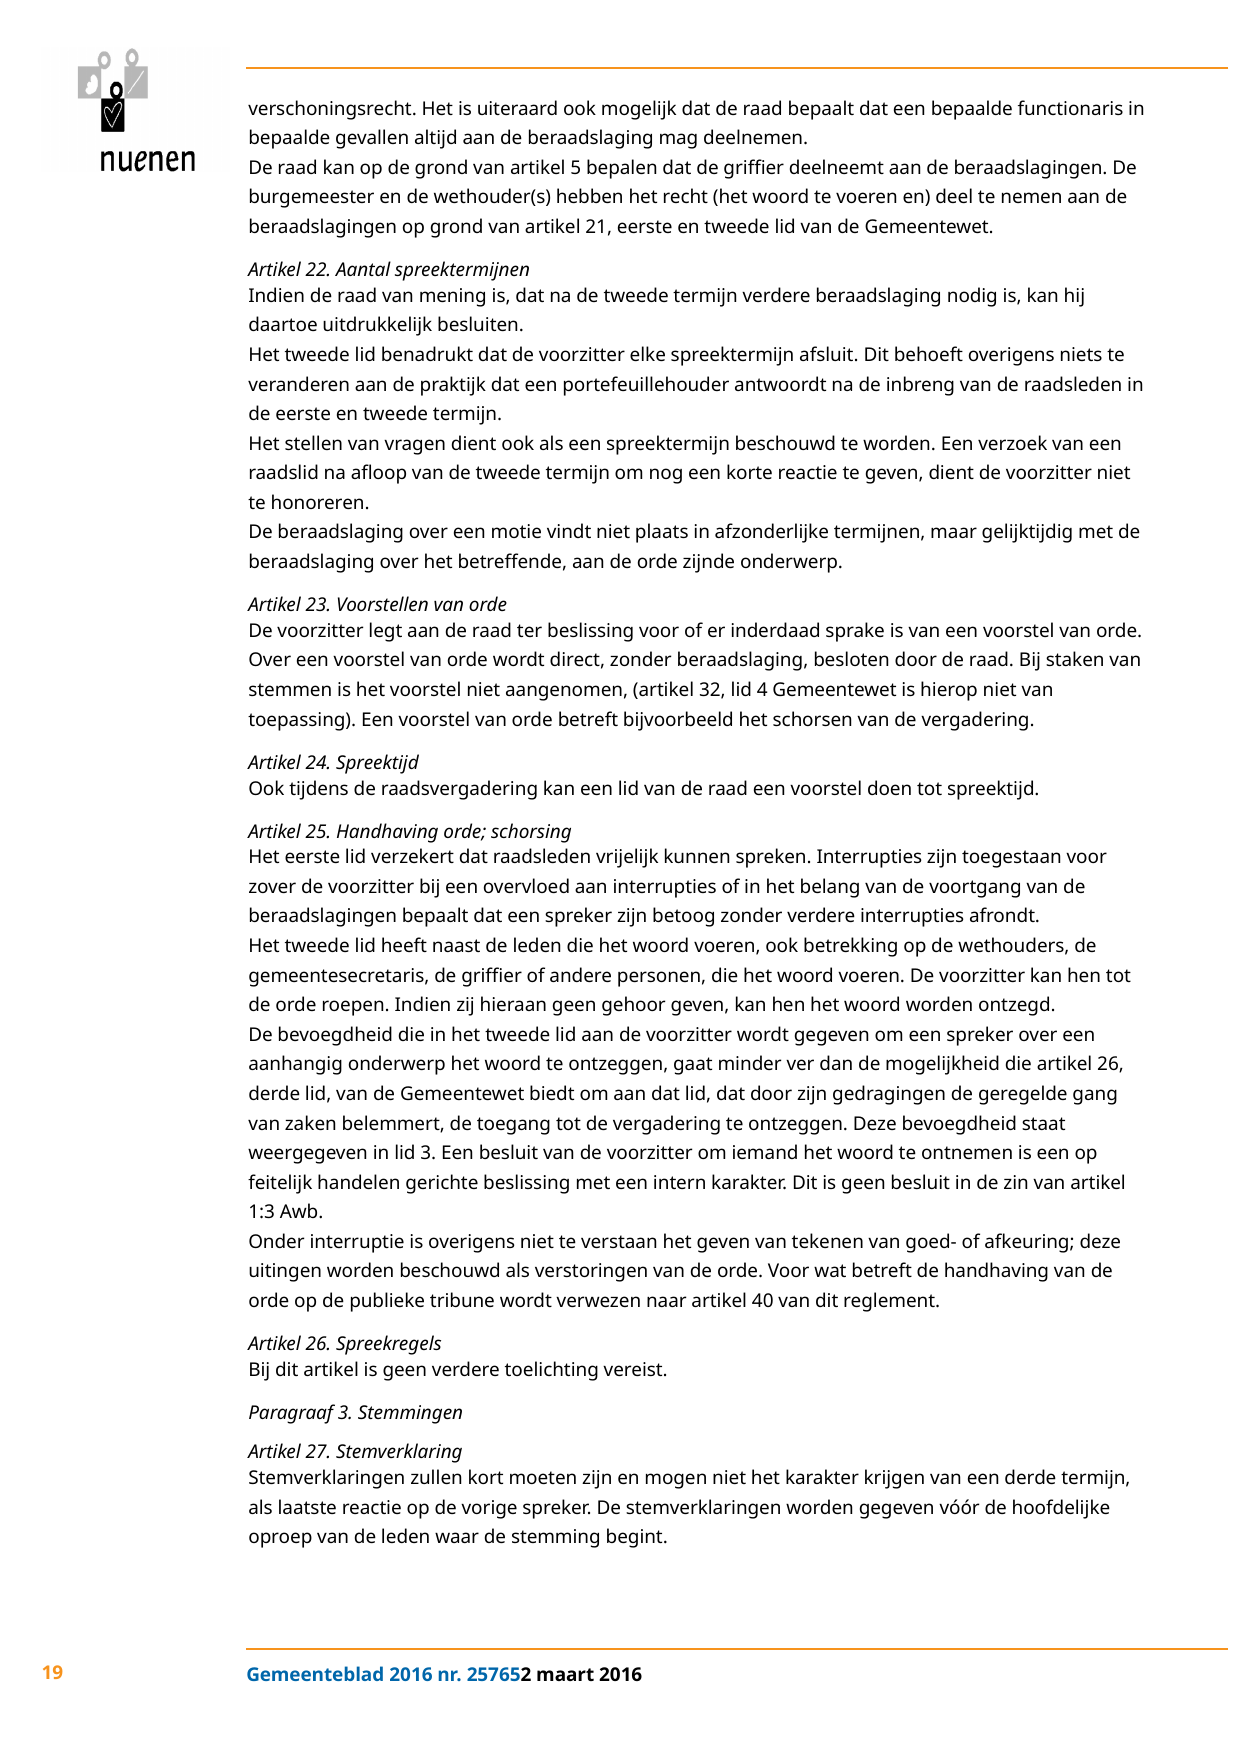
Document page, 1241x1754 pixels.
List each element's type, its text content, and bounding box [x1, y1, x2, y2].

text verschoningsrecht. Het is uiteraard ook mogelijk dat de raad bepaalt dat een bepaalde functionaris in bepaalde gevallen altijd aan de beraadslaging mag deelnemen. [248, 95, 1152, 150]
text Het eerste lid verzekert dat raadsleden vrijelijk kunnen spreken. Interrupties zijn toegestaan voor zover de voorzitter bij een overvloed aan interrupties of in het belang van de voortgang van de beraadslagingen bepaalt dat een spreker zijn betoog zonder verdere interrupties afrondt. [248, 843, 1152, 928]
text De raad kan op de grond van artikel 5 bepalen dat de griffier deelneemt aan de beraadslagingen. De burgemeester en de wethouder(s) hebben het recht (het woord te voeren en) deel te nemen aan de beraadslagingen op grond van artikel 21, eerste en tweede lid van de Gemeentewet. [248, 154, 1152, 239]
text Artikel 23. Voorstellen van orde [248, 591, 1152, 617]
text Indien de raad van mening is, dat na de tweede termijn verdere beraadslaging nodig is, kan hij daartoe uitdrukkelijk besluiten. [248, 282, 1152, 337]
text Stemverklaringen zullen kort moeten zijn en mogen niet het karakter krijgen van een derde termijn, als laatste reactie op de vorige spreker. De stemverklaringen worden gegeven vóór de hoofdelijke oproep van de leden waar de stemming begint. [248, 1464, 1152, 1549]
text De bevoegdheid die in het tweede lid aan de voorzitter wordt gegeven om een spreker over een aanhangig onderwerp het woord te ontzeggen, gaat minder ver dan de mogelijkheid die artikel 26, derde lid, van de Gemeentewet biedt om aan dat lid, dat door zijn gedragingen de geregelde gang van zaken belemmert, de toegang tot de vergadering te ontzeggen. Deze bevoegdheid staat weergegeven in lid 3. Een besluit van de voorzitter om iemand het woord te ontnemen is een op feitelijk handelen gerichte beslissing met een intern karakter. Dit is geen besluit in de zin van artikel 1:3 Awb. [248, 1021, 1152, 1224]
text De voorzitter legt aan de raad ter beslissing voor of er inderdaad sprake is van een voorstel van orde. [248, 617, 1152, 643]
text Het tweede lid heeft naast de leden die het woord voeren, ook betrekking op de wethouders, de gemeentesecretaris, de griffier of andere personen, die het woord voeren. De voorzitter kan hen tot de orde roepen. Indien zij hieraan geen gehoor geven, kan hen het woord worden ontzegd. [248, 932, 1152, 1017]
text Paragraaf 3. Stemmingen [248, 1399, 1152, 1425]
text Het tweede lid benadrukt dat de voorzitter elke spreektermijn afsluit. Dit behoeft overigens niets te veranderen aan de praktijk dat een portefeuillehouder antwoordt na de inbreng van de raadsleden in de eerste en tweede termijn. [248, 341, 1152, 426]
text Onder interruptie is overigens niet te verstaan het geven van tekenen van goed- of afkeuring; deze uitingen worden beschouwd als verstoringen van de orde. Voor wat betreft de handhaving van de orde op de publieke tribune wordt verwezen naar artikel 40 van dit reglement. [248, 1228, 1152, 1313]
text Het stellen van vragen dient ook als een spreektermijn beschouwd te worden. Een verzoek van een raadslid na afloop van de tweede termijn om nog een korte reactie te geven, dient de voorzitter niet te honoreren. [248, 430, 1152, 515]
text Bij dit artikel is geen verdere toelichting vereist. [248, 1356, 1152, 1382]
picture [41, 47, 231, 172]
text Artikel 22. Aantal spreektermijnen [248, 256, 1152, 282]
text De beraadslaging over een motie vindt niet plaats in afzonderlijke termijnen, maar gelijktijdig met de beraadslaging over het betreffende, aan de orde zijnde onderwerp. [248, 519, 1152, 574]
text Artikel 25. Handhaving orde; schorsing [248, 818, 1152, 843]
text Ook tijdens de raadsvergadering kan een lid van de raad een voorstel doen tot spreektijd. [248, 775, 1152, 800]
text Over een voorstel van orde wordt direct, zonder beraadslaging, besloten door de raad. Bij staken van stemmen is het voorstel niet aangenomen, (artikel 32, lid 4 Gemeentewet is hierop niet van toepassing). Een voorstel van orde betreft bijvoorbeeld het schorsen van de vergadering. [248, 647, 1152, 732]
text Artikel 24. Spreektijd [248, 749, 1152, 775]
text Artikel 26. Spreekregels [248, 1330, 1152, 1356]
text Artikel 27. Stemverklaring [248, 1438, 1152, 1464]
